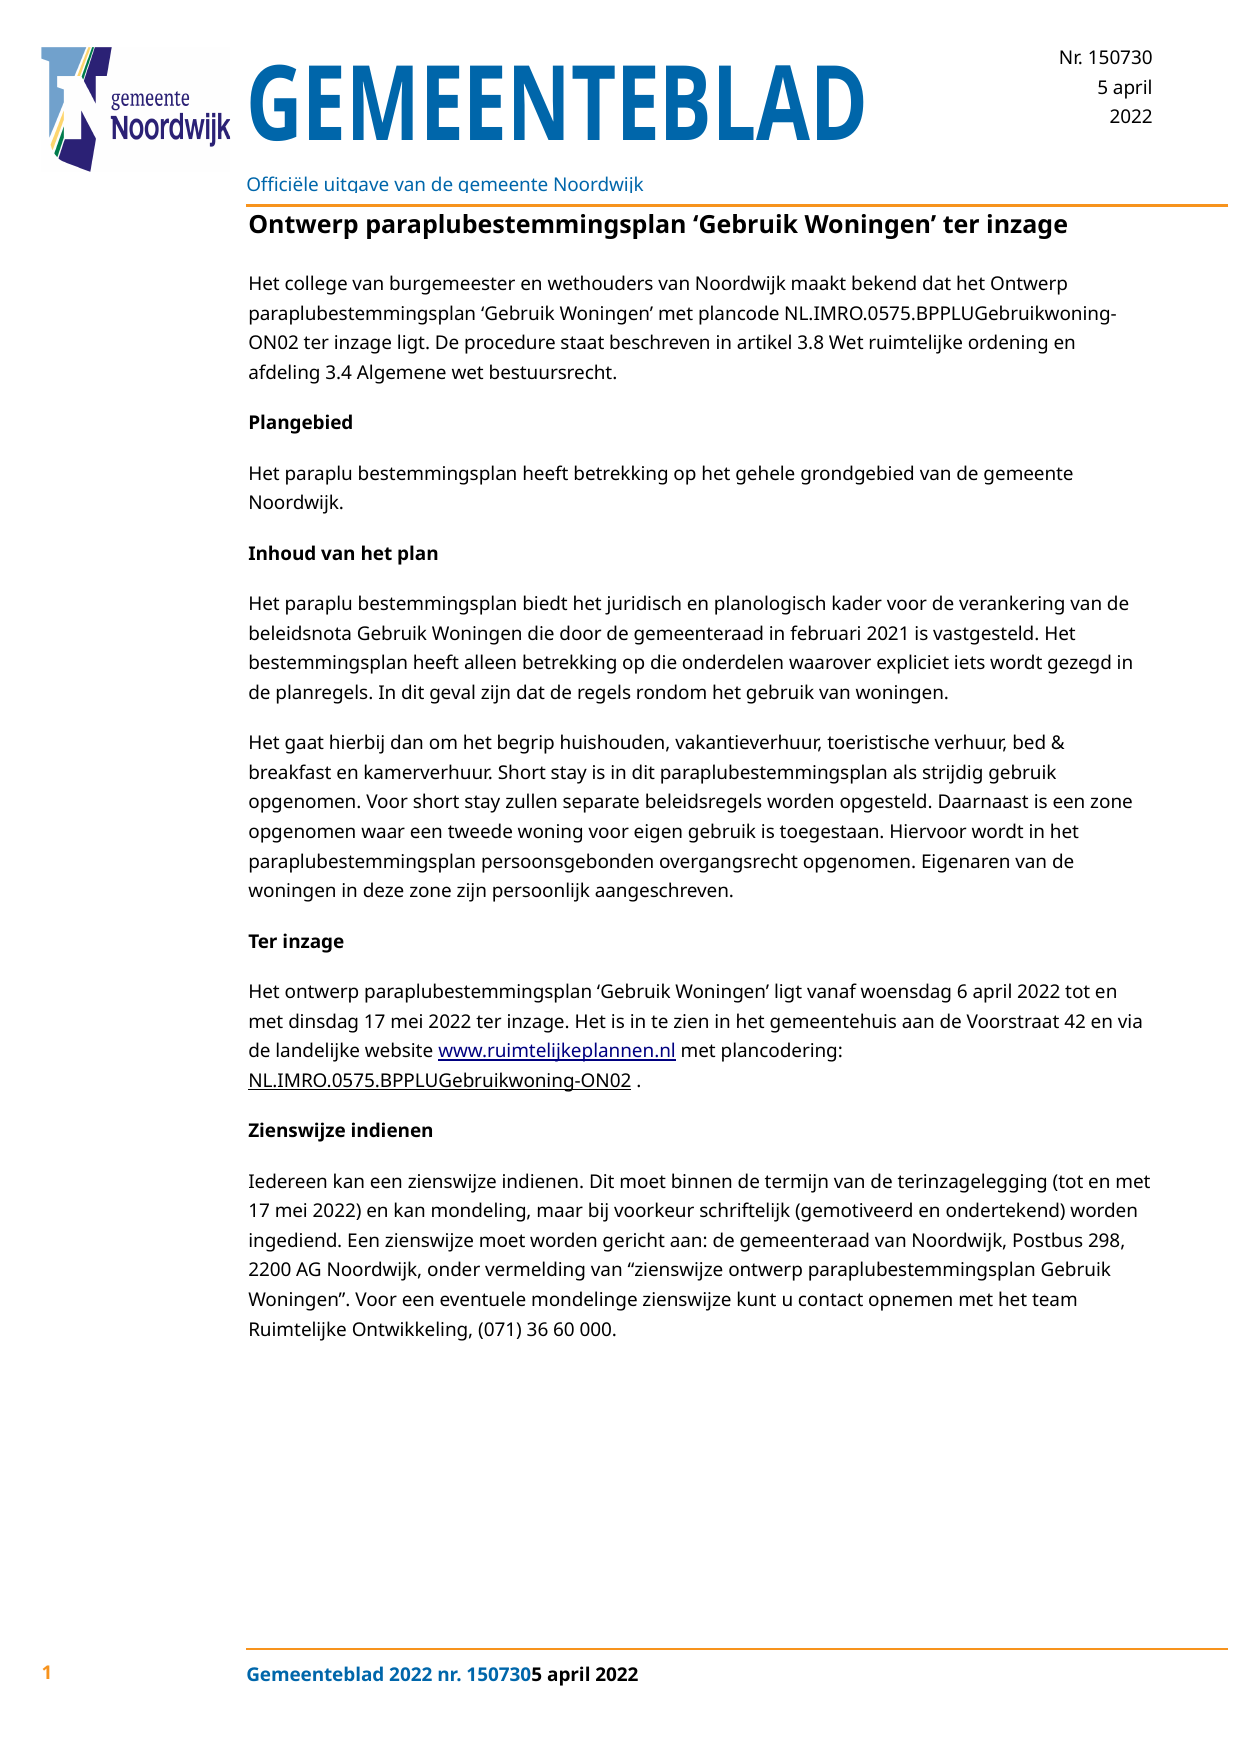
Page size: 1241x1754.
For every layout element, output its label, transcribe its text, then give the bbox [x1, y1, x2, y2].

text Het gaat hierbij dan om het begrip huishouden, vakantieverhuur, toeristische verhuur, bed & breakfast en kamerverhuur. Short stay is in dit paraplubestemmingsplan als strijdig gebruik opgenomen. Voor short stay zullen separate beleidsregels worden opgesteld. Daarnaast is een zone opgenomen waar een tweede woning voor eigen gebruik is toegestaan. Hiervoor wordt in het paraplubestemmingsplan persoonsgebonden overgangsrecht opgenomen. Eigenaren van de woningen in deze zone zijn persoonlijk aangeschreven. [248, 729, 1152, 903]
text Zienswijze indienen [248, 1117, 1152, 1143]
text Ter inzage [248, 928, 1152, 953]
text Inhoud van het plan [248, 540, 1152, 566]
text Het paraplu bestemmingsplan biedt het juridisch en planologisch kader voor de verankering van de beleidsnota Gebruik Woningen die door de gemeenteraad in februari 2021 is vastgesteld. Het bestemmingsplan heeft alleen betrekking op die onderdelen waarover expliciet iets wordt gezegd in de planregels. In dit geval zijn dat de regels rondom het gebruik van woningen. [248, 590, 1152, 705]
text Iedereen kan een zienswijze indienen. Dit moet binnen de termijn van de terinzagelegging (tot en met 17 mei 2022) en kan mondeling, maar bij voorkeur schriftelijk (gemotiveerd en ondertekend) worden ingediend. Een zienswijze moet worden gericht aan: de gemeenteraad van Noordwijk, Postbus 298, 2200 AG Noordwijk, onder vermelding van “zienswijze ontwerp paraplubestemmingsplan Gebruik Woningen”. Voor een eventuele mondelinge zienswijze kunt u contact opnemen met het team Ruimtelijke Ontwikkeling, (071) 36 60 000. [248, 1168, 1152, 1341]
text Plangebied [248, 409, 1152, 435]
text Het ontwerp paraplubestemmingsplan ‘Gebruik Woningen’ ligt vanaf woensdag 6 april 2022 tot en met dinsdag 17 mei 2022 ter inzage. Het is in te zien in het gemeentehuis aan de Voorstraat 42 en via de landelijke website www.ruimtelijkeplannen.nl met plancodering: NL.IMRO.0575.BPPLUGebruikwoning-ON02 . [248, 978, 1152, 1093]
text Het college van burgemeester en wethouders van Noordwijk maakt bekend dat het Ontwerp paraplubestemmingsplan ‘Gebruik Woningen’ met plancode NL.IMRO.0575.BPPLUGebruikwoning-ON02 ter inzage ligt. De procedure staat beschreven in artikel 3.8 Wet ruimtelijke ordening en afdeling 3.4 Algemene wet bestuursrecht. [248, 270, 1152, 385]
text Ontwerp paraplubestemmingsplan ‘Gebruik Woningen’ ter inzage [248, 207, 1152, 241]
text Het paraplu bestemmingsplan heeft betrekking op het gehele grondgebied van de gemeente Noordwijk. [248, 460, 1152, 515]
picture [41, 47, 231, 172]
